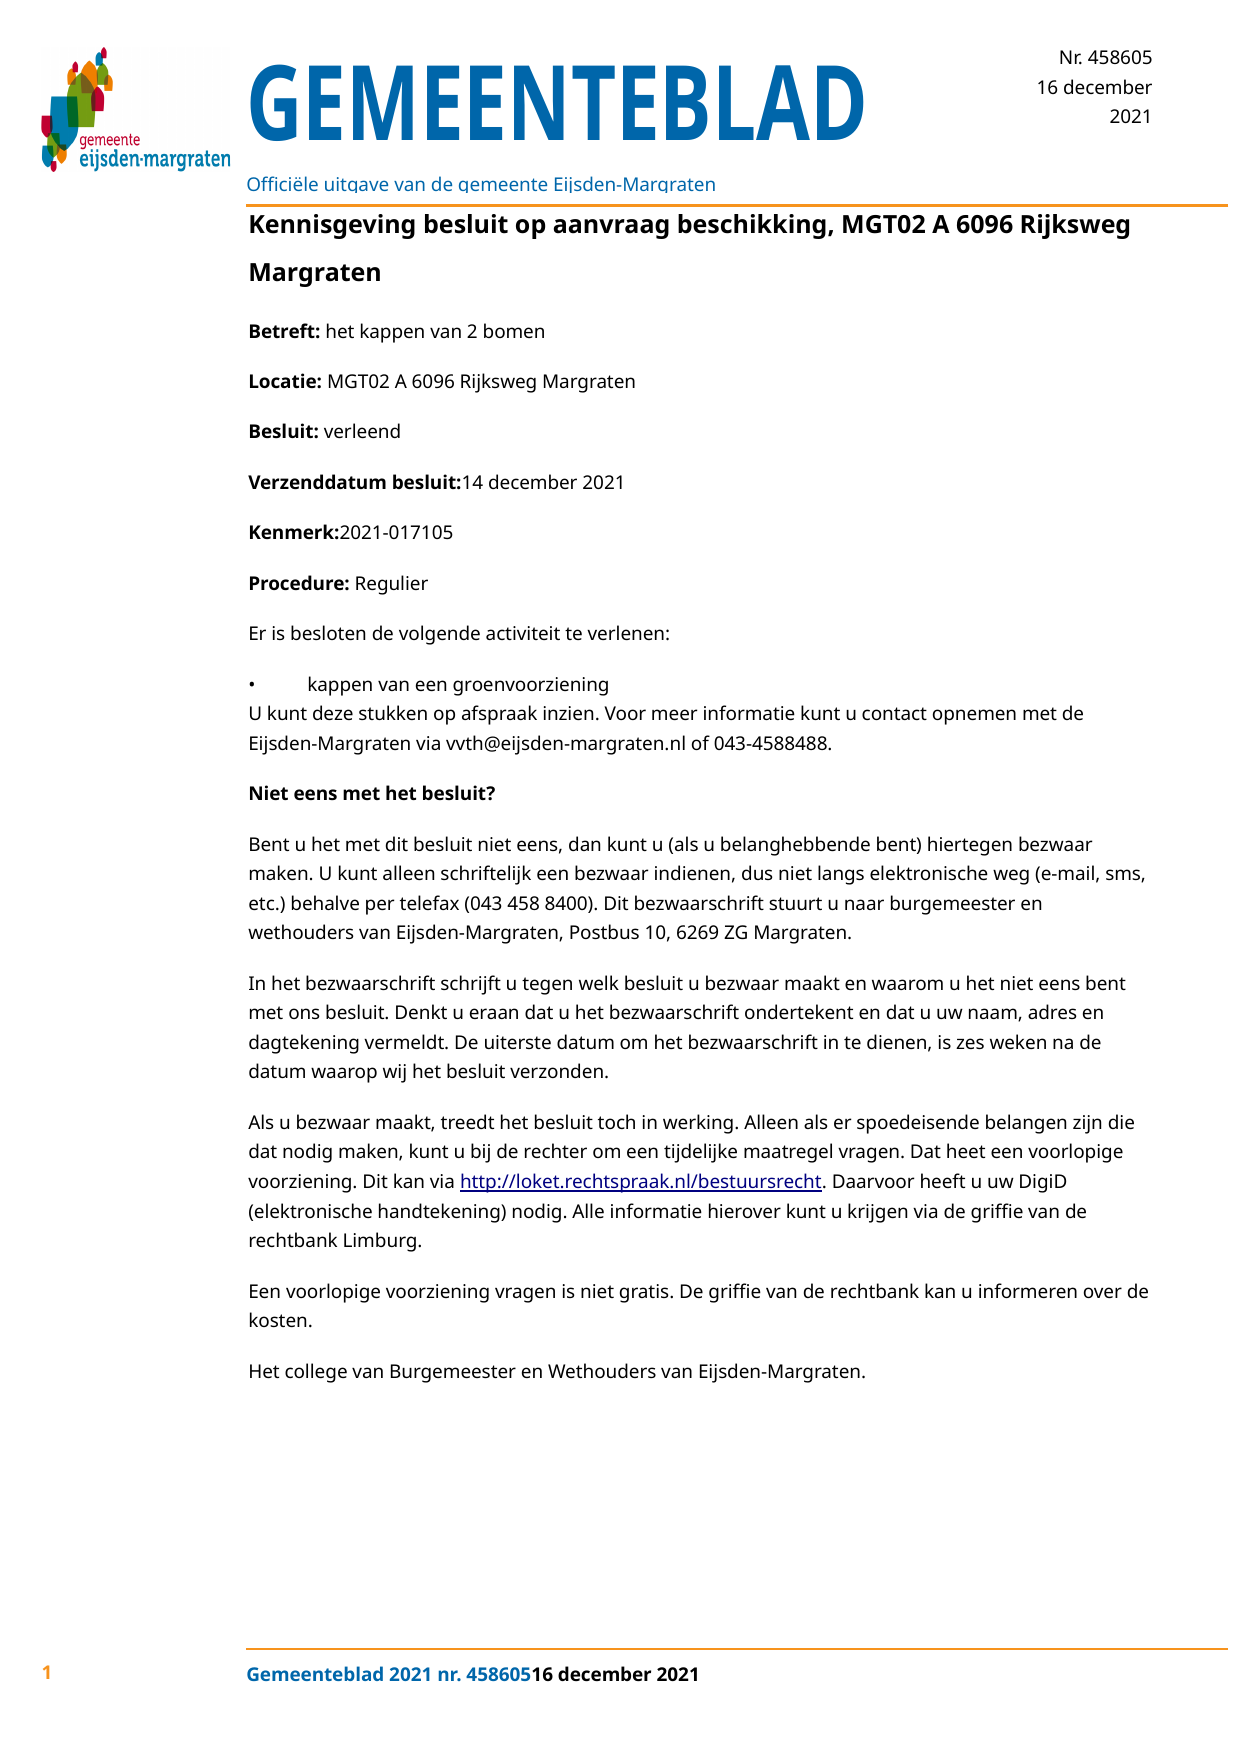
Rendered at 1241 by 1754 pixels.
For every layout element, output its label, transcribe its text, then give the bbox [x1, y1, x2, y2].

text Bent u het met dit besluit niet eens, dan kunt u (als u belanghebbende bent) hiertegen bezwaar maken. U kunt alleen schriftelijk een bezwaar indienen, dus niet langs elektronische weg (e-mail, sms, etc.) behalve per telefax (043 458 8400). Dit bezwaarschrift stuurt u naar burgemeester en wethouders van Eijsden-Margraten, Postbus 10, 6269 ZG Margraten. [248, 831, 1152, 945]
text Kennisgeving besluit op aanvraag beschikking, MGT02 A 6096 Rijksweg Margraten [248, 207, 1152, 288]
text Niet eens met het besluit? [248, 780, 1152, 806]
text Kenmerk:2021-017105 [248, 519, 1152, 545]
text Locatie: MGT02 A 6096 Rijksweg Margraten [248, 368, 1152, 394]
text Verzenddatum besluit:14 december 2021 [248, 469, 1152, 495]
text Het college van Burgemeester en Wethouders van Eijsden-Margraten. [248, 1358, 1152, 1384]
text Een voorlopige voorziening vragen is niet gratis. De griffie van de rechtbank kan u informeren over de kosten. [248, 1278, 1152, 1333]
picture [41, 47, 231, 172]
text U kunt deze stukken op afspraak inzien. Voor meer informatie kunt u contact opnemen met de Eijsden-Margraten via vvth@eijsden-margraten.nl of 043-4588488. [248, 700, 1152, 756]
list kappen van een groenvoorziening [248, 671, 1152, 697]
text Besluit: verleend [248, 419, 1152, 444]
text Er is besloten de volgende activiteit te verlenen: [248, 620, 1152, 646]
text In het bezwaarschrift schrijft u tegen welk besluit u bezwaar maakt en waarom u het niet eens bent met ons besluit. Denkt u eraan dat u het bezwaarschrift ondertekent en dat u uw naam, adres en dagtekening vermeldt. De uiterste datum om het bezwaarschrift in te dienen, is zes weken na de datum waarop wij het besluit verzonden. [248, 970, 1152, 1084]
text Als u bezwaar maakt, treedt het besluit toch in werking. Alleen als er spoedeisende belangen zijn die dat nodig maken, kunt u bij de rechter om een tijdelijke maatregel vragen. Dat heet een voorlopige voorziening. Dit kan via http://loket.rechtspraak.nl/bestuursrecht. Daarvoor heeft u uw DigiD (elektronische handtekening) nodig. Alle informatie hierover kunt u krijgen via de griffie van de rechtbank Limburg. [248, 1109, 1152, 1253]
text Procedure: Regulier [248, 570, 1152, 596]
text Betreft: het kappen van 2 bomen [248, 318, 1152, 344]
